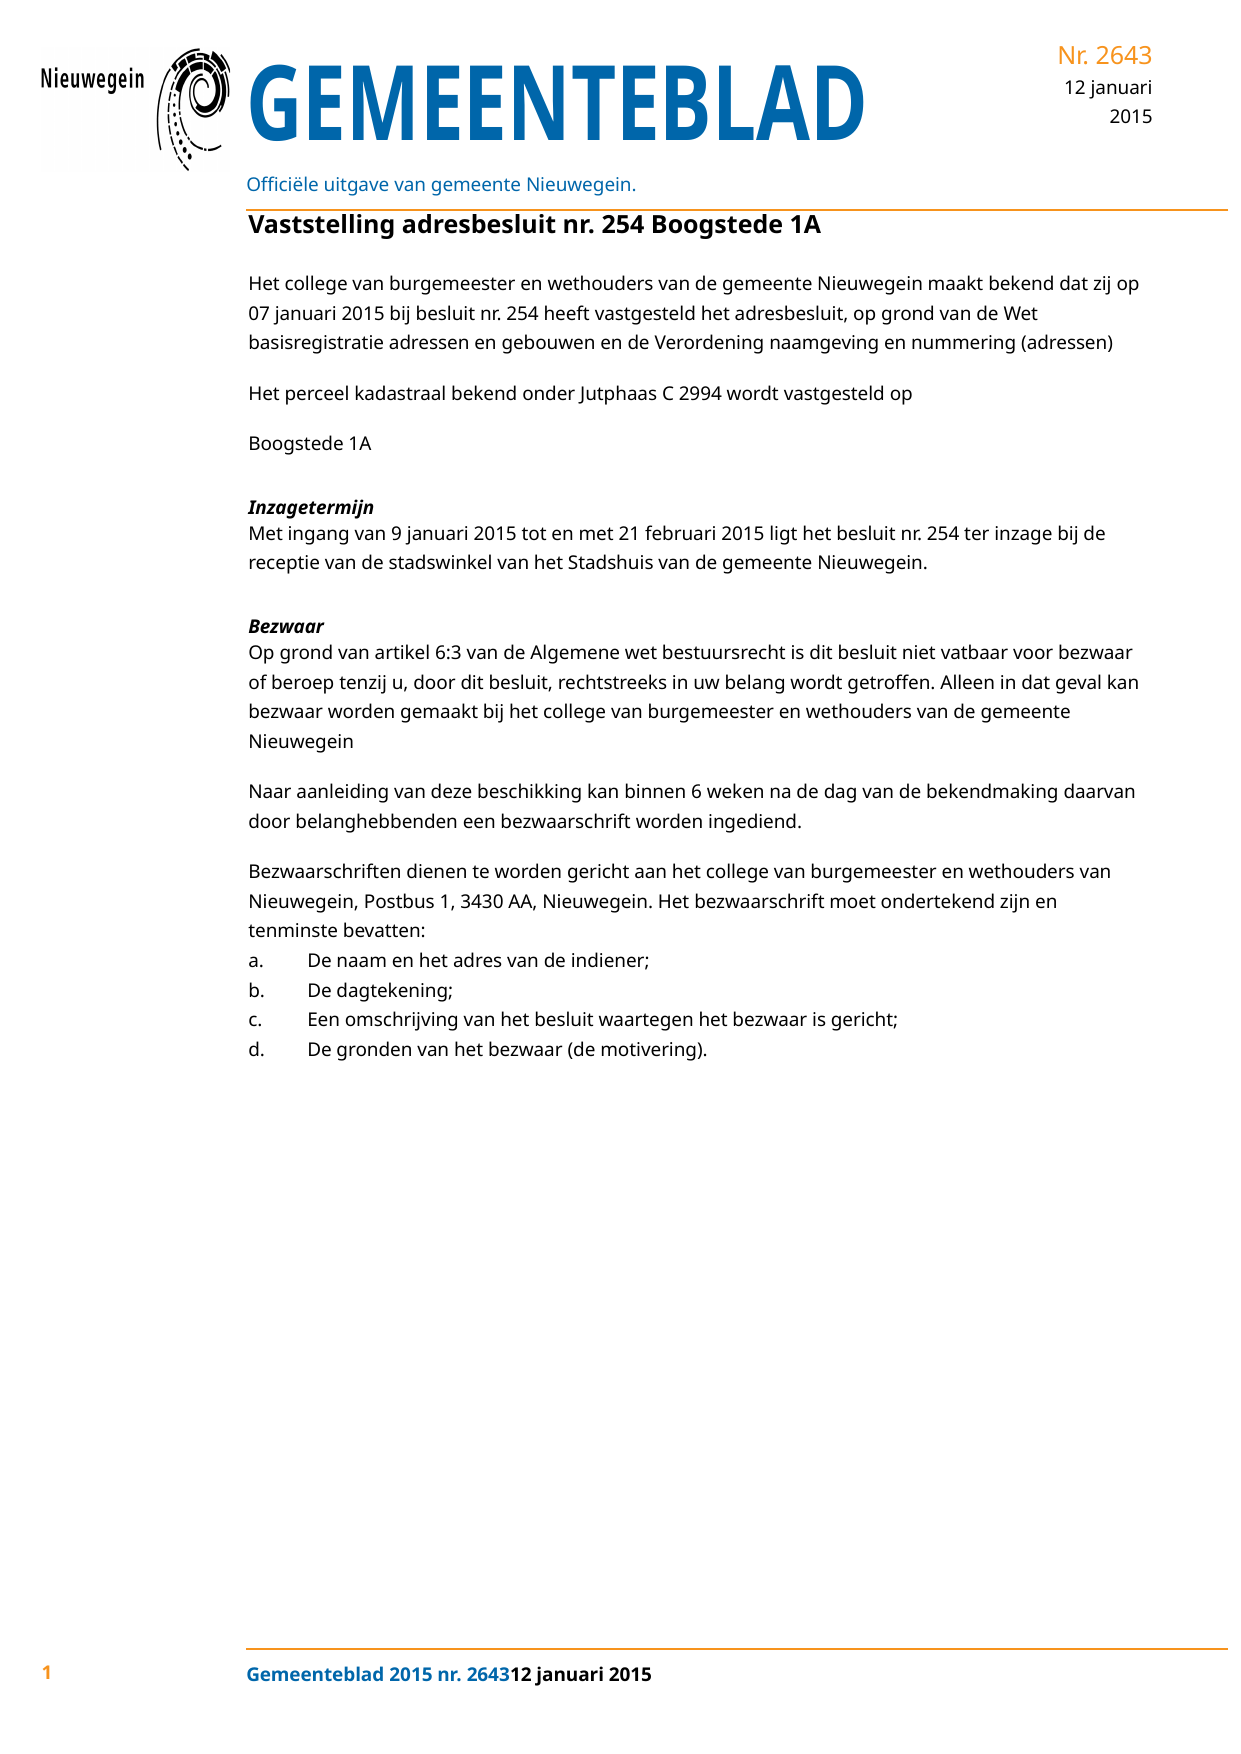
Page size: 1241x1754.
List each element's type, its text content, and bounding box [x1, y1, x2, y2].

list Een omschrijving van het besluit waartegen het bezwaar is gericht; [248, 1006, 1152, 1032]
list De dagtekening; [248, 977, 1152, 1002]
text Het college van burgemeester en wethouders van de gemeente Nieuwegein maakt bekend dat zij op 07 januari 2015 bij besluit nr. 254 heeft vastgesteld het adresbesluit, op grond van de Wet basisregistratie adressen en gebouwen en de Verordening naamgeving en nummering (adressen) [248, 270, 1152, 355]
list De gronden van het bezwaar (de motivering). [248, 1036, 1152, 1062]
text Met ingang van 9 januari 2015 tot en met 21 februari 2015 ligt het besluit nr. 254 ter inzage bij de receptie van de stadswinkel van het Stadshuis van de gemeente Nieuwegein. [248, 520, 1152, 575]
text Vaststelling adresbesluit nr. 254 Boogstede 1A [248, 211, 1152, 241]
text Op grond van artikel 6:3 van de Algemene wet bestuursrecht is dit besluit niet vatbaar voor bezwaar of beroep tenzij u, door dit besluit, rechtstreeks in uw belang wordt getroffen. Alleen in dat geval kan bezwaar worden gemaakt bij het college van burgemeester en wethouders van de gemeente Nieuwegein [248, 639, 1152, 754]
text Bezwaar [248, 613, 1152, 639]
text Het perceel kadastraal bekend onder Jutphaas C 2994 wordt vastgesteld op [248, 380, 1152, 406]
text Boogstede 1A [248, 430, 1152, 456]
list De naam en het adres van de indiener; [248, 947, 1152, 973]
picture [41, 47, 231, 172]
text Naar aanleiding van deze beschikking kan binnen 6 weken na de dag van de bekendmaking daarvan door belanghebbenden een bezwaarschrift worden ingediend. [248, 778, 1152, 834]
text Inzagetermijn [248, 494, 1152, 520]
text Bezwaarschriften dienen te worden gericht aan het college van burgemeester en wethouders van Nieuwegein, Postbus 1, 3430 AA, Nieuwegein. Het bezwaarschrift moet ondertekend zijn en tenminste bevatten: [248, 858, 1152, 943]
